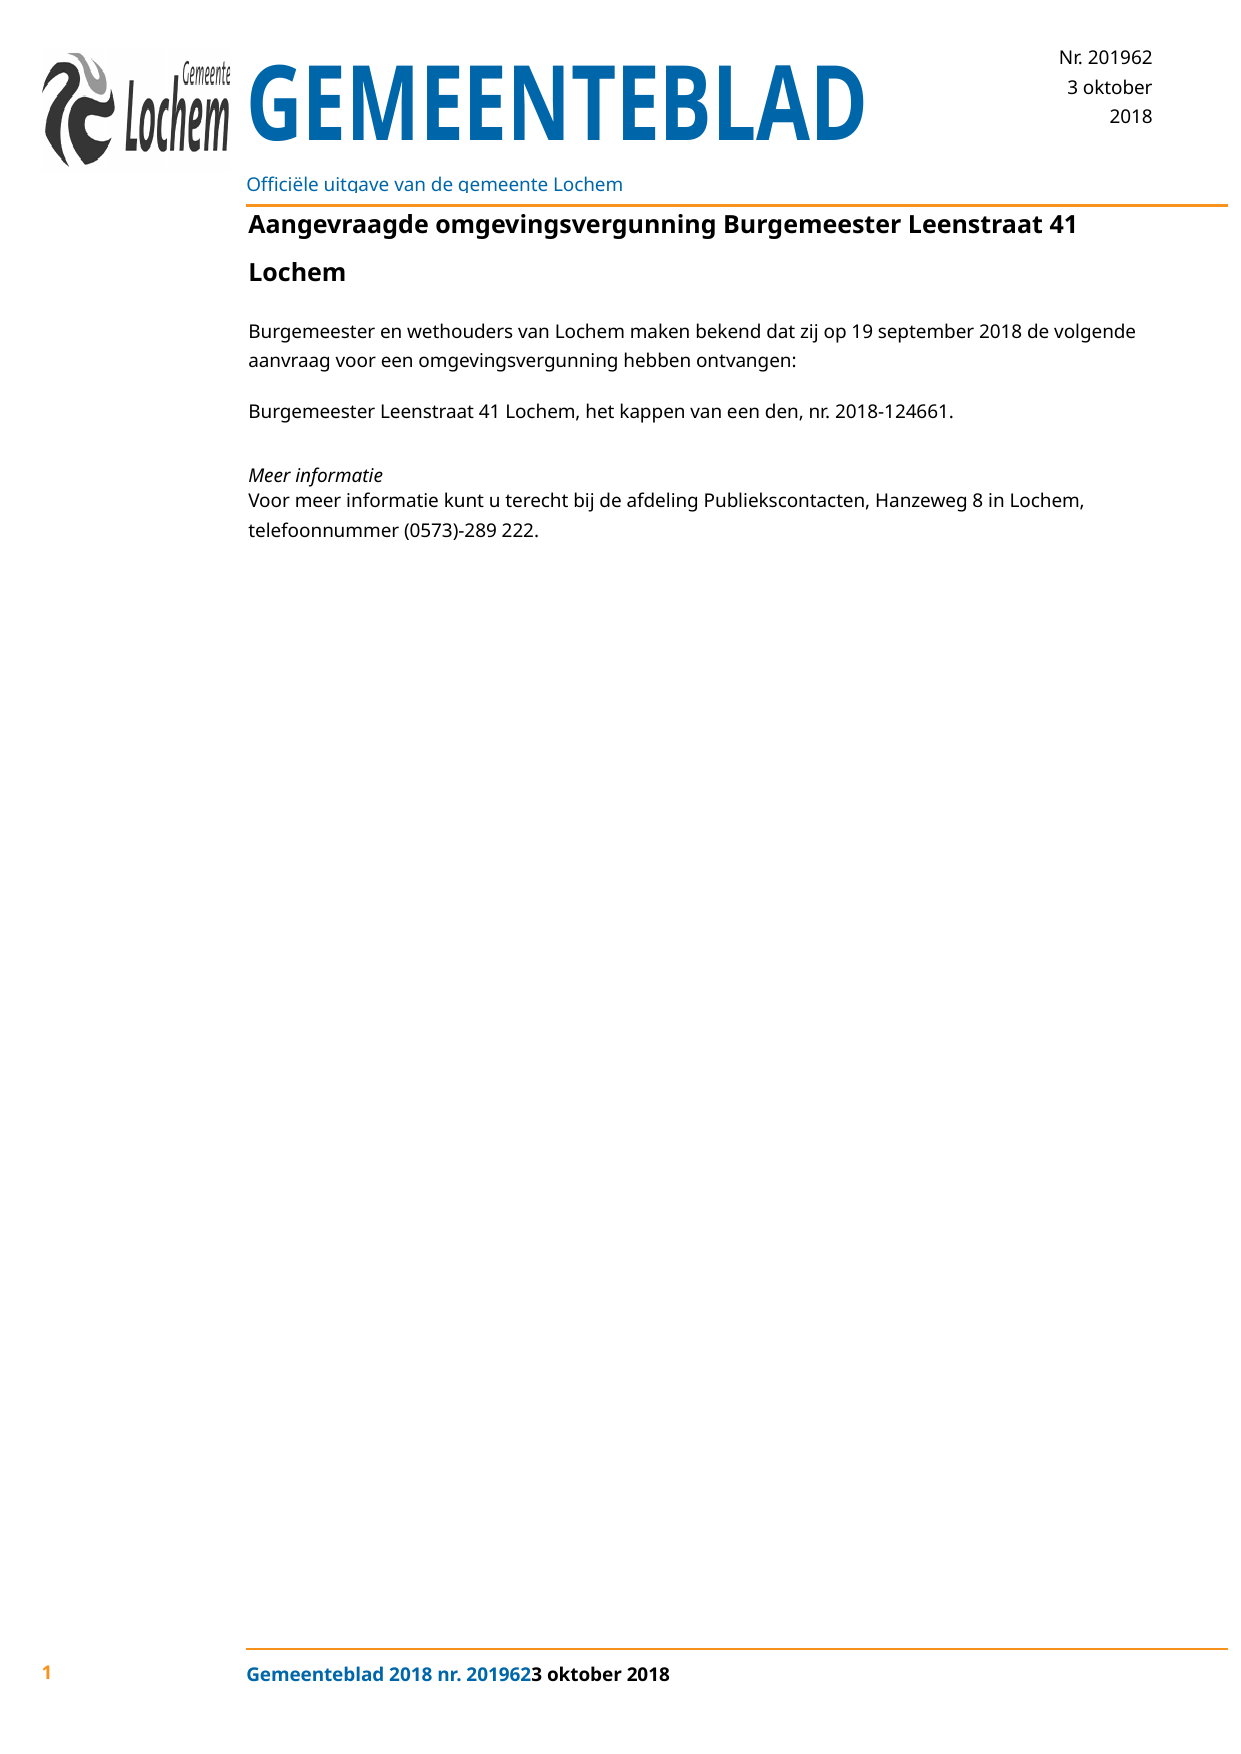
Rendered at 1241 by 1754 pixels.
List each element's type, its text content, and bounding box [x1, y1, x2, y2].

text Burgemeester en wethouders van Lochem maken bekend dat zij op 19 september 2018 de volgende aanvraag voor een omgevingsvergunning hebben ontvangen: [248, 318, 1152, 373]
picture [41, 47, 231, 172]
text Aangevraagde omgevingsvergunning Burgemeester Leenstraat 41 Lochem [248, 207, 1152, 288]
text Meer informatie [248, 462, 1152, 488]
text Burgemeester Leenstraat 41 Lochem, het kappen van een den, nr. 2018-124661. [248, 398, 1152, 424]
text Voor meer informatie kunt u terecht bij de afdeling Publiekscontacten, Hanzeweg 8 in Lochem, telefoonnummer (0573)-289 222. [248, 488, 1152, 543]
